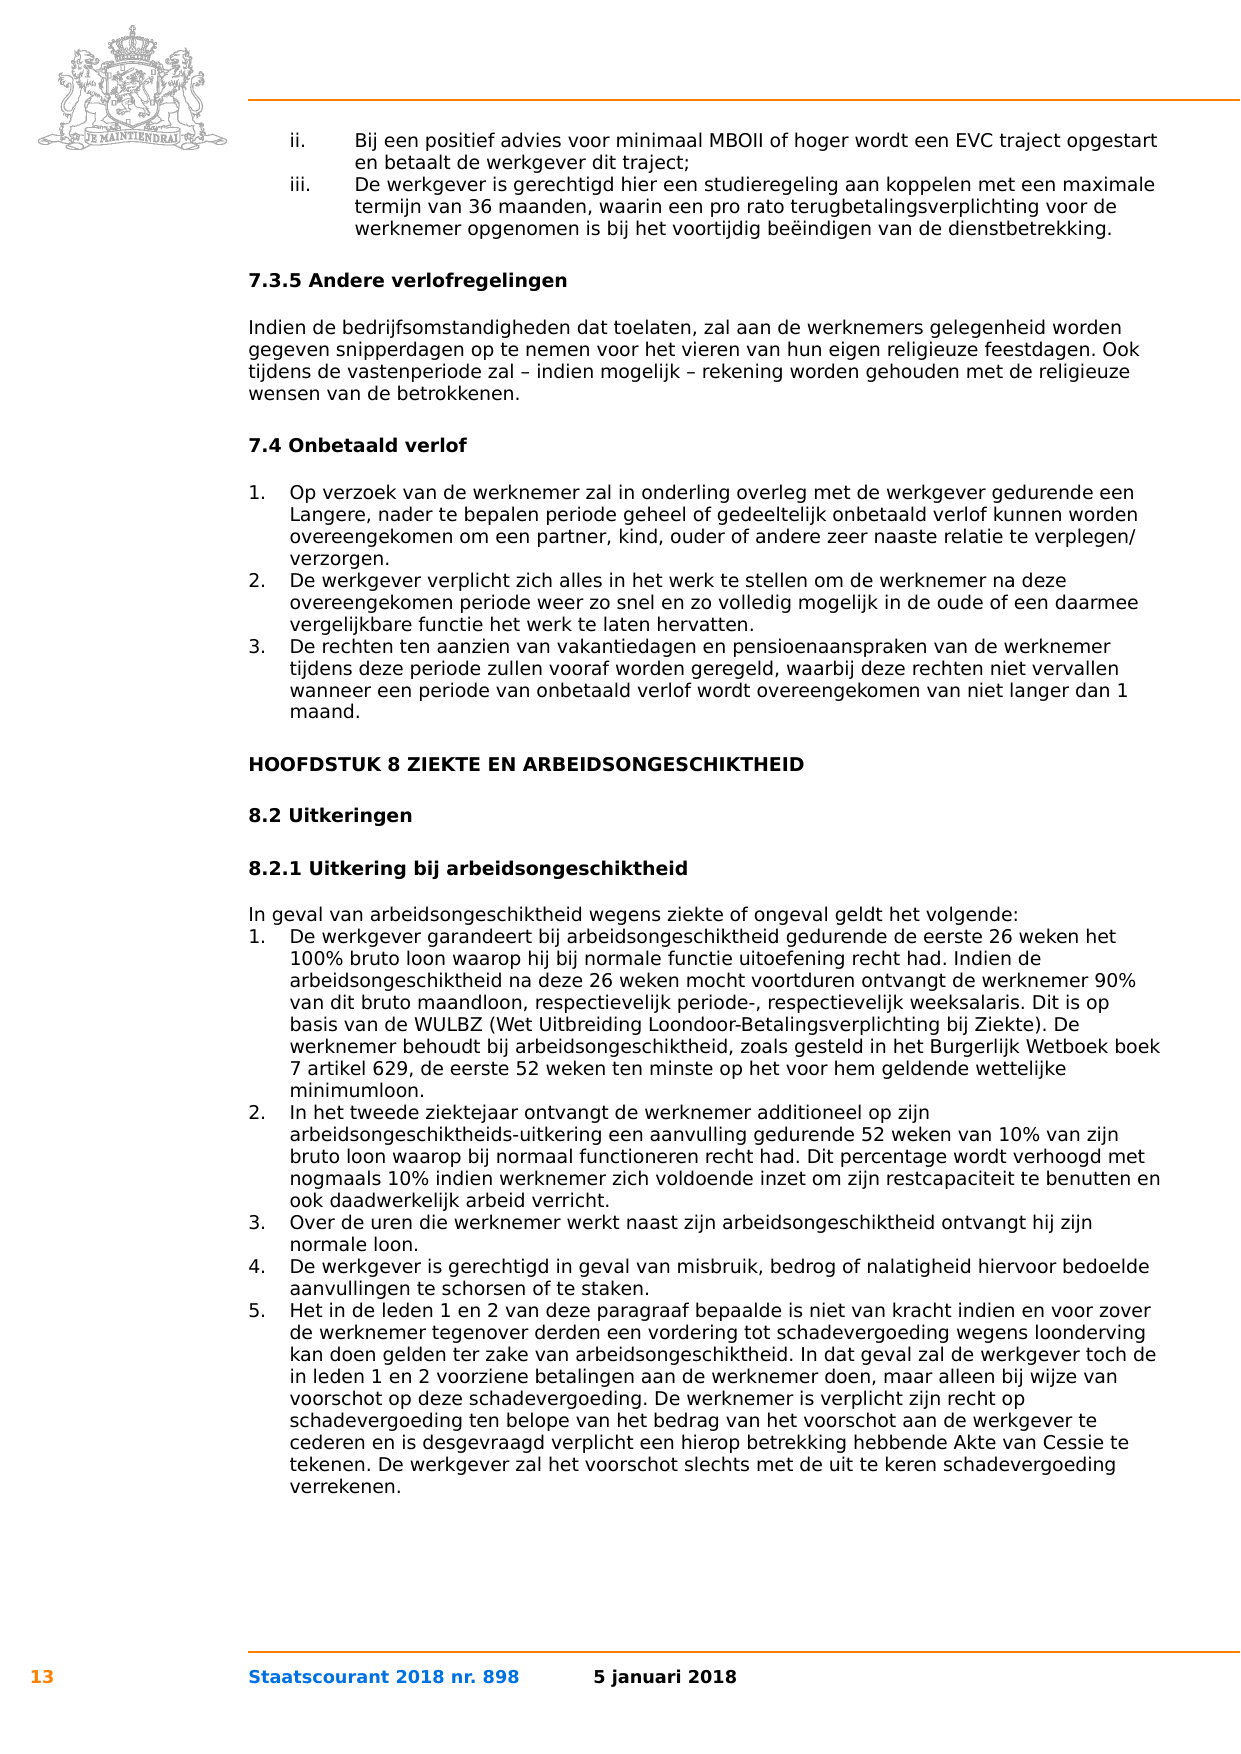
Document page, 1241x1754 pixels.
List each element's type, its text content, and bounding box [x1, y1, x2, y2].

picture [38, 25, 227, 150]
subtitle 8.2 Uitkeringen [248, 805, 1163, 827]
text 2. De werkgever verplicht zich alles in het werk te stellen om de werknemer na deze overeengekomen periode weer zo snel en zo volledig mogelijk in de oude of een daarmee vergelijkbare functie het werk te laten hervatten. [248, 569, 1163, 636]
subtitle HOOFDSTUK 8 ZIEKTE EN ARBEIDSONGESCHIKTHEID [248, 753, 1163, 775]
text 1. Op verzoek van de werknemer zal in onderling overleg met de werkgever gedurende een Langere, nader te bepalen periode geheel of gedeeltelijk onbetaald verlof kunnen worden overeengekomen om een partner, kind, ouder of andere zeer naaste relatie te verplegen/ verzorgen. [248, 482, 1163, 569]
subtitle 7.3.5 Andere verlofregelingen [248, 270, 1163, 292]
text 4. De werkgever is gerechtigd in geval van misbruik, bedrog of nalatigheid hiervoor bedoelde aanvullingen te schorsen of te staken. [248, 1256, 1163, 1300]
text 3. Over de uren die werknemer werkt naast zijn arbeidsongeschiktheid ontvangt hij zijn normale loon. [248, 1212, 1163, 1256]
text 3. De rechten ten aanzien van vakantiedagen en pensioenaanspraken van de werknemer tijdens deze periode zullen vooraf worden geregeld, waarbij deze rechten niet vervallen wanneer een periode van onbetaald verlof wordt overeengekomen van niet langer dan 1 maand. [248, 636, 1163, 723]
text In geval van arbeidsongeschiktheid wegens ziekte of ongeval geldt het volgende: [248, 904, 1163, 926]
subtitle 8.2.1 Uitkering bij arbeidsongeschiktheid [248, 857, 1163, 879]
text ii. Bij een positief advies voor minimaal MBOII of hoger wordt een EVC traject opgestart en betaalt de werkgever dit traject; [289, 130, 1163, 174]
text 2. In het tweede ziektejaar ontvangt de werknemer additioneel op zijn arbeidsongeschiktheids-uitkering een aanvulling gedurende 52 weken van 10% van zijn bruto loon waarop bij normaal functioneren recht had. Dit percentage wordt verhoogd met nogmaals 10% indien werknemer zich voldoende inzet om zijn restcapaciteit te benutten en ook daadwerkelijk arbeid verricht. [248, 1102, 1163, 1212]
text iii. De werkgever is gerechtigd hier een studieregeling aan koppelen met een maximale termijn van 36 maanden, waarin een pro rato terugbetalingsverplichting voor de werknemer opgenomen is bij het voortijdig beëindigen van de dienstbetrekking. [289, 174, 1163, 240]
text 5. Het in de leden 1 en 2 van deze paragraaf bepaalde is niet van kracht indien en voor zover de werknemer tegenover derden een vordering tot schadevergoeding wegens loonderving kan doen gelden ter zake van arbeidsongeschiktheid. In dat geval zal de werkgever toch de in leden 1 en 2 voorziene betalingen aan de werknemer doen, maar alleen bij wijze van voorschot op deze schadevergoeding. De werknemer is verplicht zijn recht op schadevergoeding ten belope van het bedrag van het voorschot aan de werkgever te cederen en is desgevraagd verplicht een hierop betrekking hebbende Akte van Cessie te tekenen. De werkgever zal het voorschot slechts met de uit te keren schadevergoeding verrekenen. [248, 1300, 1163, 1498]
text Indien de bedrijfsomstandigheden dat toelaten, zal aan de werknemers gelegenheid worden gegeven snipperdagen op te nemen voor het vieren van hun eigen religieuze feestdagen. Ook tijdens de vastenperiode zal – indien mogelijk – rekening worden gehouden met de religieuze wensen van de betrokkenen. [248, 317, 1163, 405]
subtitle 7.4 Onbetaald verlof [248, 435, 1163, 457]
text 1. De werkgever garandeert bij arbeidsongeschiktheid gedurende de eerste 26 weken het 100% bruto loon waarop hij bij normale functie uitoefening recht had. Indien de arbeidsongeschiktheid na deze 26 weken mocht voortduren ontvangt de werknemer 90% van dit bruto maandloon, respectievelijk periode-, respectievelijk weeksalaris. Dit is op basis van de WULBZ (Wet Uitbreiding Loondoor-Betalingsverplichting bij Ziekte). De werknemer behoudt bij arbeidsongeschiktheid, zoals gesteld in het Burgerlijk Wetboek boek 7 artikel 629, de eerste 52 weken ten minste op het voor hem geldende wettelijke minimumloon. [248, 926, 1163, 1102]
